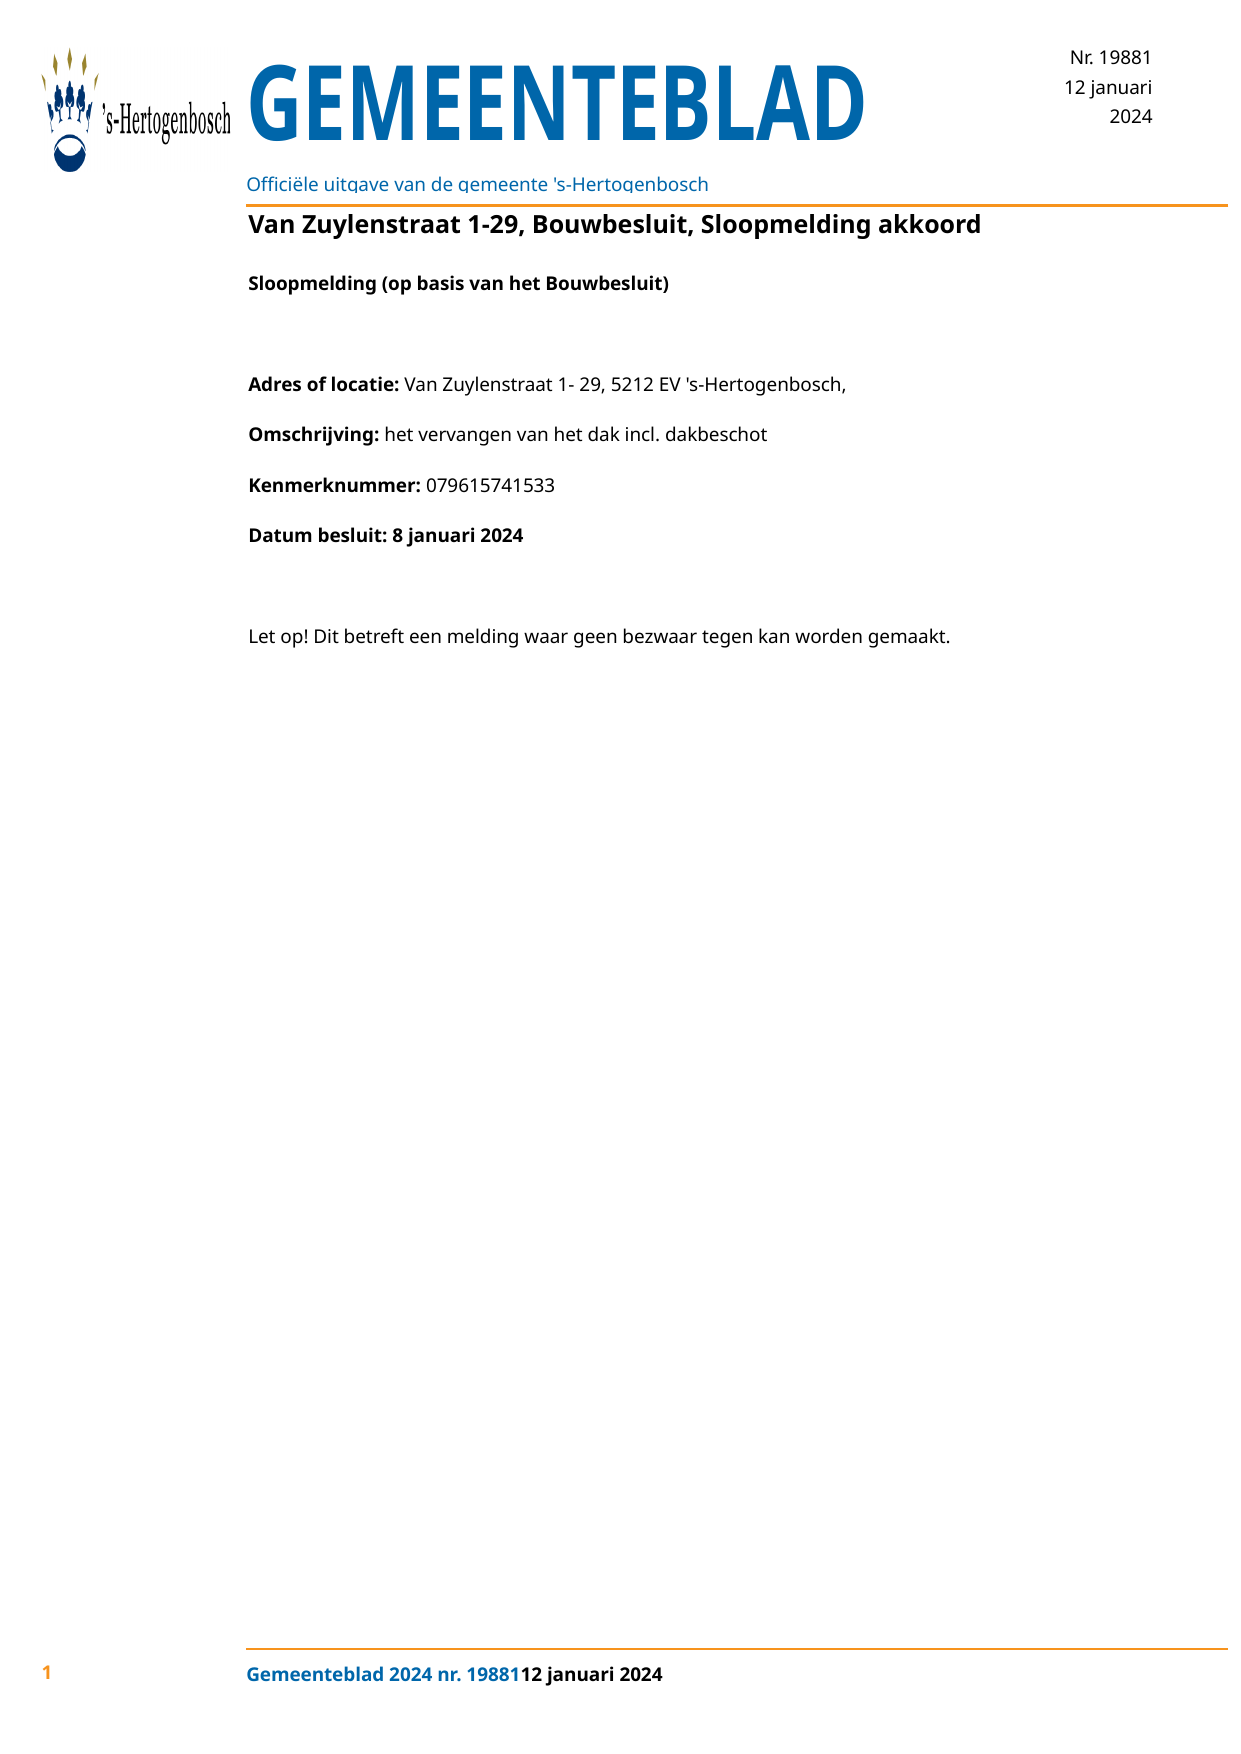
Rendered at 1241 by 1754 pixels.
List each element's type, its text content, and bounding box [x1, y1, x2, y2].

text Datum besluit: 8 januari 2024 [248, 522, 1152, 548]
text Kenmerknummer: 079615741533 [248, 472, 1152, 498]
picture [41, 47, 231, 172]
text Adres of locatie: Van Zuylenstraat 1- 29, 5212 EV 's-Hertogenbosch, [248, 371, 1152, 397]
text Sloopmelding (op basis van het Bouwbesluit) [248, 270, 1152, 296]
text Van Zuylenstraat 1-29, Bouwbesluit, Sloopmelding akkoord [248, 207, 1152, 241]
text Omschrijving: het vervangen van het dak incl. dakbeschot [248, 422, 1152, 447]
text Let op! Dit betreft een melding waar geen bezwaar tegen kan worden gemaakt. [248, 623, 1152, 649]
